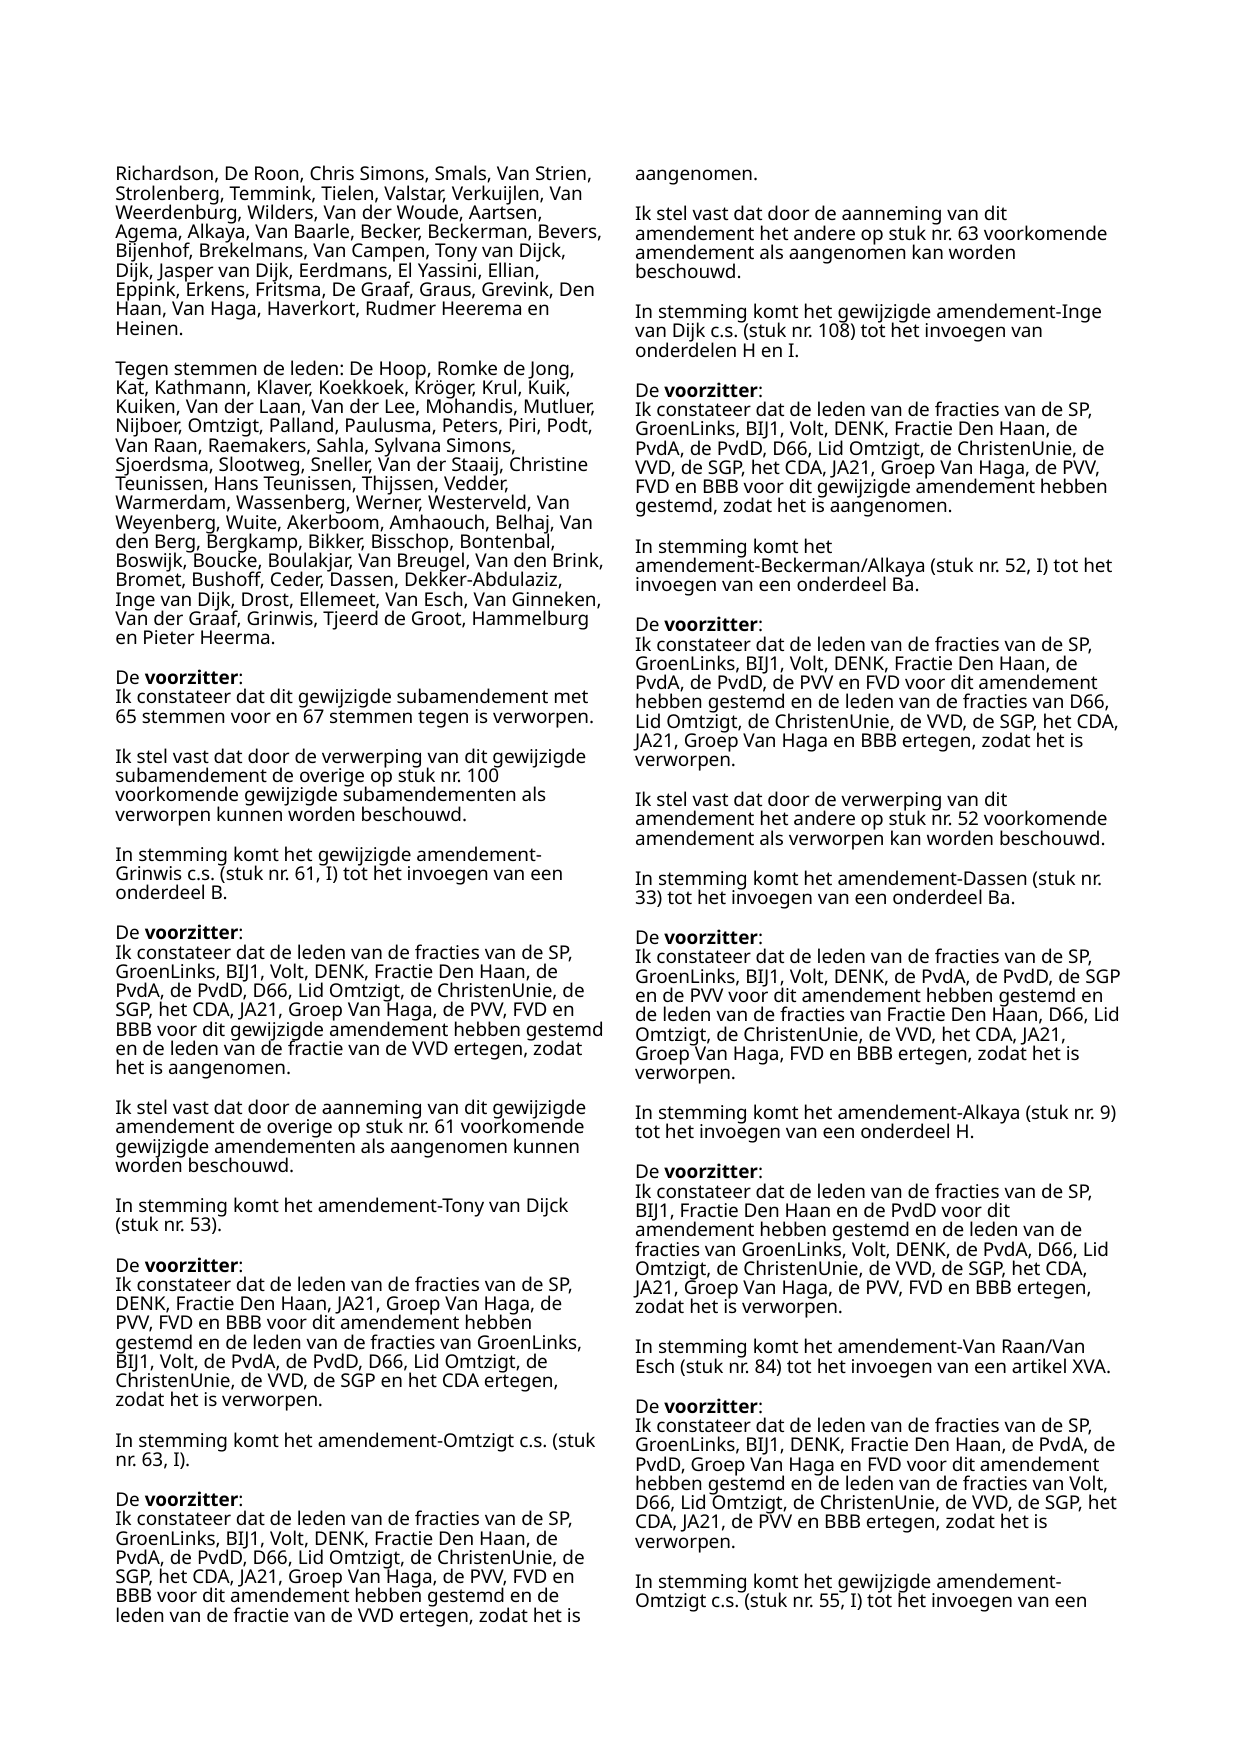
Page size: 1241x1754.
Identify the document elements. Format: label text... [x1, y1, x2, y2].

text Ik constateer dat de leden van de fracties van de SP, GroenLinks, BIJ1, Volt, DENK, Fractie Den Haan, de PvdA, de PvdD, D66, Lid Omtzigt, de ChristenUnie, de VVD, de SGP, het CDA, JA21, Groep Van Haga, de PVV, FVD en BBB voor dit gewijzigde amendement hebben gestemd, zodat het is aangenomen. [635, 401, 1125, 517]
text De voorzitter: [115, 669, 605, 688]
text Ik constateer dat de leden van de fracties van de SP, GroenLinks, BIJ1, Volt, DENK, de PvdA, de PvdD, de SGP en de PVV voor dit amendement hebben gestemd en de leden van de fracties van Fractie Den Haan, D66, Lid Omtzigt, de ChristenUnie, de VVD, het CDA, JA21, Groep Van Haga, FVD en BBB ertegen, zodat het is verworpen. [635, 948, 1125, 1083]
text De voorzitter: [115, 1257, 605, 1276]
text Ik constateer dat de leden van de fracties van de SP, DENK, Fractie Den Haan, JA21, Groep Van Haga, de PVV, FVD en BBB voor dit amendement hebben gestemd en de leden van de fracties van GroenLinks, BIJ1, Volt, de PvdA, de PvdD, D66, Lid Omtzigt, de ChristenUnie, de VVD, de SGP en het CDA ertegen, zodat het is verworpen. [115, 1276, 605, 1411]
text Ik constateer dat de leden van de fracties van de SP, GroenLinks, BIJ1, Volt, DENK, Fractie Den Haan, de PvdA, de PvdD, D66, Lid Omtzigt, de ChristenUnie, de SGP, het CDA, JA21, Groep Van Haga, de PVV, FVD en BBB voor dit amendement hebben gestemd en de leden van de fractie van de VVD ertegen, zodat het is [115, 1510, 605, 1626]
text In stemming komt het gewijzigde amendement-Grinwis c.s. (stuk nr. 61, I) tot het invoegen van een onderdeel B. [115, 846, 605, 903]
text De voorzitter: [635, 1398, 1125, 1417]
text In stemming komt het amendement-Van Raan/Van Esch (stuk nr. 84) tot het invoegen van een artikel XVA. [635, 1338, 1125, 1377]
text Ik stel vast dat door de aanneming van dit amendement het andere op stuk nr. 63 voorkomende amendement als aangenomen kan worden beschouwd. [635, 205, 1125, 282]
text De voorzitter: [635, 1163, 1125, 1183]
text Richardson, De Roon, Chris Simons, Smals, Van Strien, Strolenberg, Temmink, Tielen, Valstar, Verkuijlen, Van Weerdenburg, Wilders, Van der Woude, Aartsen, Agema, Alkaya, Van Baarle, Becker, Beckerman, Bevers, Bijenhof, Brekelmans, Van Campen, Tony van Dijck, Dijk, Jasper van Dijk, Eerdmans, El Yassini, Ellian, Eppink, Erkens, Fritsma, De Graaf, Graus, Grevink, Den Haan, Van Haga, Haverkort, Rudmer Heerema en Heinen. [115, 165, 605, 339]
text De voorzitter: [635, 382, 1125, 401]
text In stemming komt het gewijzigde amendement-Inge van Dijk c.s. (stuk nr. 108) tot het invoegen van onderdelen H en I. [635, 303, 1125, 361]
text In stemming komt het amendement-Omtzigt c.s. (stuk nr. 63, I). [115, 1432, 605, 1470]
text De voorzitter: [115, 1491, 605, 1510]
text Ik stel vast dat door de verwerping van dit gewijzigde subamendement de overige op stuk nr. 100 voorkomende gewijzigde subamendementen als verworpen kunnen worden beschouwd. [115, 748, 605, 825]
text Ik constateer dat de leden van de fracties van de SP, GroenLinks, BIJ1, Volt, DENK, Fractie Den Haan, de PvdA, de PvdD, de PVV en FVD voor dit amendement hebben gestemd en de leden van de fracties van D66, Lid Omtzigt, de ChristenUnie, de VVD, de SGP, het CDA, JA21, Groep Van Haga en BBB ertegen, zodat het is verworpen. [635, 636, 1125, 770]
text Ik constateer dat de leden van de fracties van de SP, BIJ1, Fractie Den Haan en de PvdD voor dit amendement hebben gestemd en de leden van de fracties van GroenLinks, Volt, DENK, de PvdA, D66, Lid Omtzigt, de ChristenUnie, de VVD, de SGP, het CDA, JA21, Groep Van Haga, de PVV, FVD en BBB ertegen, zodat het is verworpen. [635, 1183, 1125, 1318]
text De voorzitter: [635, 929, 1125, 948]
text Tegen stemmen de leden: De Hoop, Romke de Jong, Kat, Kathmann, Klaver, Koekkoek, Kröger, Krul, Kuik, Kuiken, Van der Laan, Van der Lee, Mohandis, Mutluer, Nijboer, Omtzigt, Palland, Paulusma, Peters, Piri, Podt, Van Raan, Raemakers, Sahla, Sylvana Simons, Sjoerdsma, Slootweg, Sneller, Van der Staaij, Christine Teunissen, Hans Teunissen, Thijssen, Vedder, Warmerdam, Wassenberg, Werner, Westerveld, Van Weyenberg, Wuite, Akerboom, Amhaouch, Belhaj, Van den Berg, Bergkamp, Bikker, Bisschop, Bontenbal, Boswijk, Boucke, Boulakjar, Van Breugel, Van den Brink, Bromet, Bushoff, Ceder, Dassen, Dekker-Abdulaziz, Inge van Dijk, Drost, Ellemeet, Van Esch, Van Ginneken, Van der Graaf, Grinwis, Tjeerd de Groot, Hammelburg en Pieter Heerma. [115, 359, 605, 648]
text In stemming komt het amendement-Beckerman/Alkaya (stuk nr. 52, I) tot het invoegen van een onderdeel Ba. [635, 538, 1125, 595]
text aangenomen. [635, 165, 1125, 184]
text In stemming komt het amendement-Dassen (stuk nr. 33) tot het invoegen van een onderdeel Ba. [635, 870, 1125, 908]
text Ik constateer dat de leden van de fracties van de SP, GroenLinks, BIJ1, Volt, DENK, Fractie Den Haan, de PvdA, de PvdD, D66, Lid Omtzigt, de ChristenUnie, de SGP, het CDA, JA21, Groep Van Haga, de PVV, FVD en BBB voor dit gewijzigde amendement hebben gestemd en de leden van de fractie van de VVD ertegen, zodat het is aangenomen. [115, 944, 605, 1078]
text Ik constateer dat dit gewijzigde subamendement met 65 stemmen voor en 67 stemmen tegen is verworpen. [115, 688, 605, 727]
text In stemming komt het gewijzigde amendement-Omtzigt c.s. (stuk nr. 55, I) tot het invoegen van een [635, 1573, 1125, 1611]
text In stemming komt het amendement-Tony van Dijck (stuk nr. 53). [115, 1197, 605, 1236]
text Ik stel vast dat door de aanneming van dit gewijzigde amendement de overige op stuk nr. 61 voorkomende gewijzigde amendementen als aangenomen kunnen worden beschouwd. [115, 1099, 605, 1176]
text Ik constateer dat de leden van de fracties van de SP, GroenLinks, BIJ1, DENK, Fractie Den Haan, de PvdA, de PvdD, Groep Van Haga en FVD voor dit amendement hebben gestemd en de leden van de fracties van Volt, D66, Lid Omtzigt, de ChristenUnie, de VVD, de SGP, het CDA, JA21, de PVV en BBB ertegen, zodat het is verworpen. [635, 1417, 1125, 1552]
text De voorzitter: [635, 616, 1125, 636]
text In stemming komt het amendement-Alkaya (stuk nr. 9) tot het invoegen van een onderdeel H. [635, 1104, 1125, 1143]
text Ik stel vast dat door de verwerping van dit amendement het andere op stuk nr. 52 voorkomende amendement als verworpen kan worden beschouwd. [635, 791, 1125, 849]
text De voorzitter: [115, 924, 605, 944]
